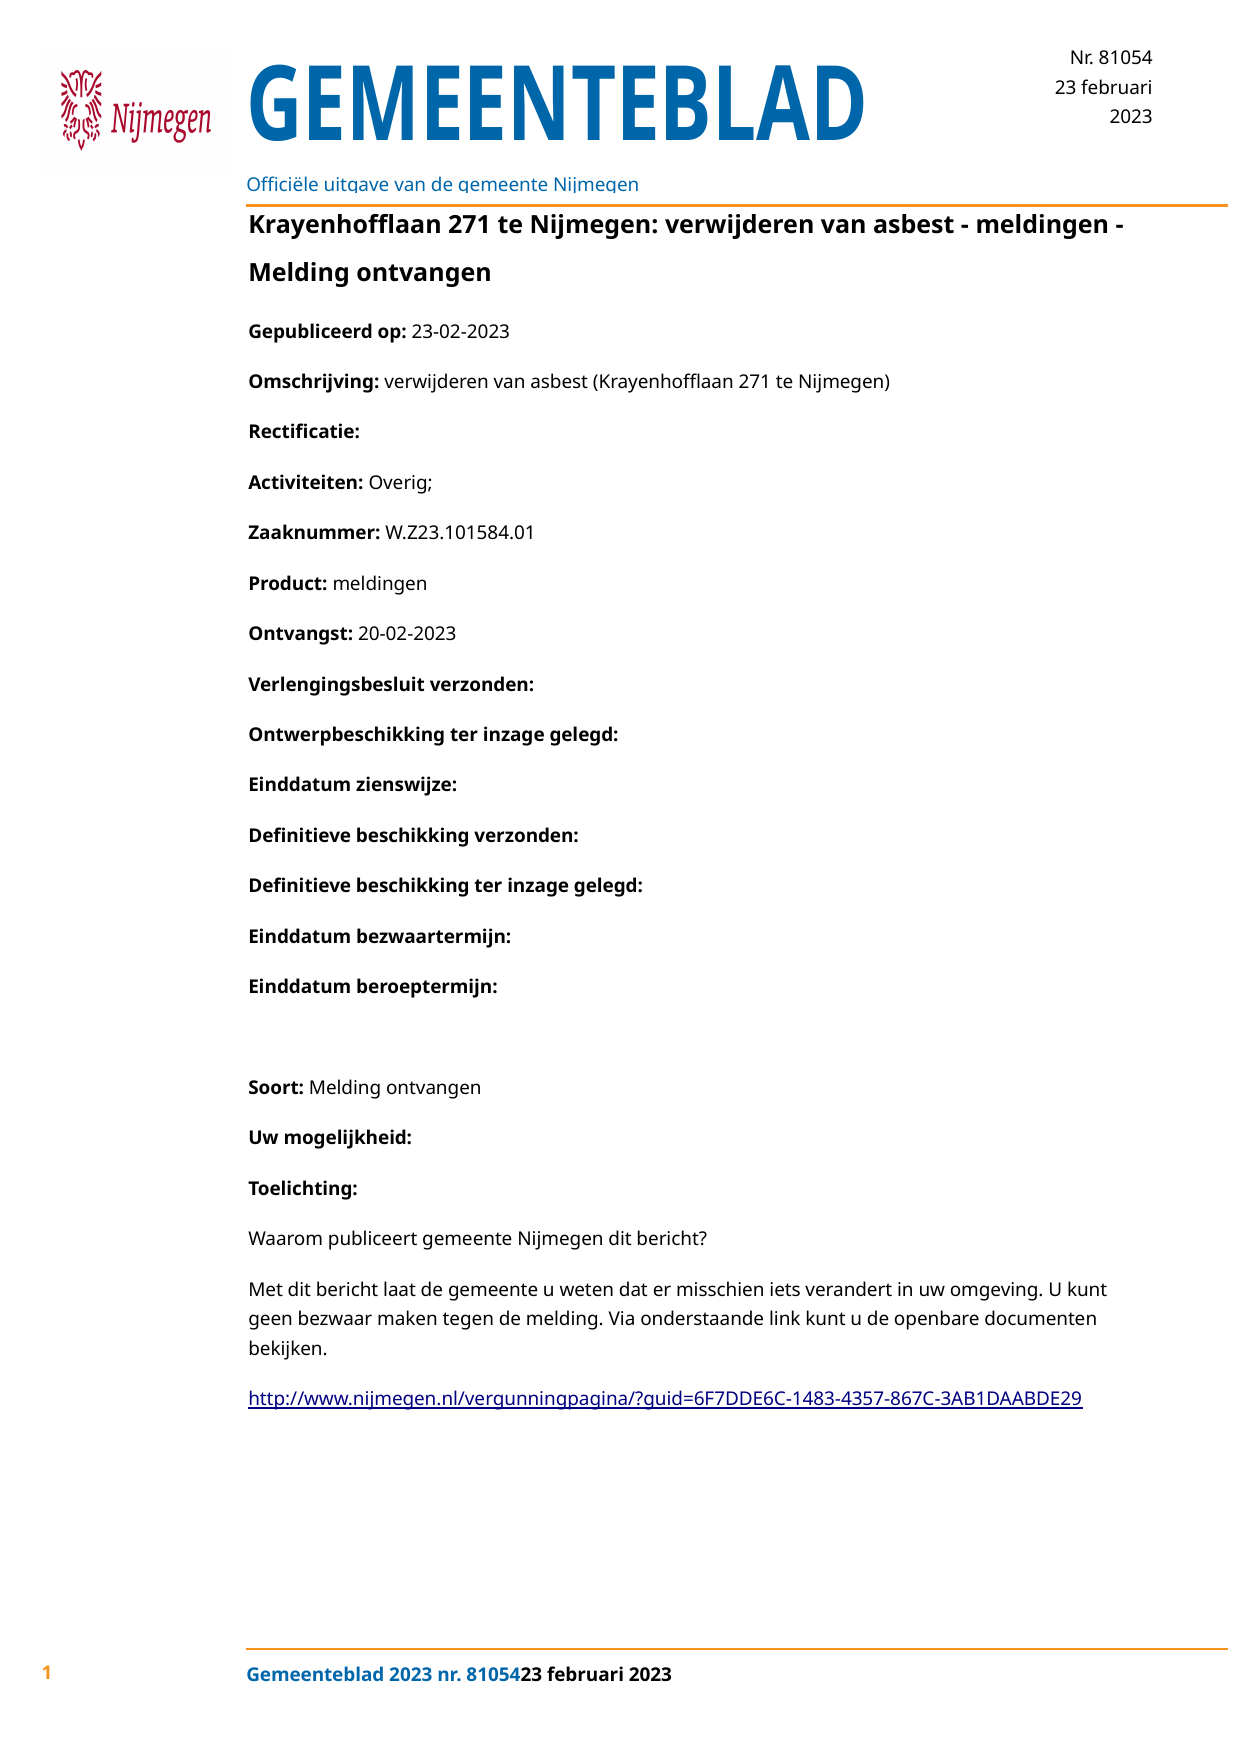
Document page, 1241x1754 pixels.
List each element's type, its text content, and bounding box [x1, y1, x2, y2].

text Rectificatie: [248, 419, 1152, 444]
text Einddatum bezwaartermijn: [248, 923, 1152, 949]
text http://www.nijmegen.nl/vergunningpagina/?guid=6F7DDE6C-1483-4357-867C-3AB1DAABDE29 [248, 1385, 1152, 1411]
text Activiteiten: Overig; [248, 469, 1152, 495]
text Definitieve beschikking ter inzage gelegd: [248, 872, 1152, 898]
text Einddatum zienswijze: [248, 772, 1152, 797]
text Krayenhofflaan 271 te Nijmegen: verwijderen van asbest - meldingen - Melding ontvangen [248, 207, 1152, 288]
text Uw mogelijkheid: [248, 1124, 1152, 1150]
text Toelichting: [248, 1175, 1152, 1201]
text Met dit bericht laat de gemeente u weten dat er misschien iets verandert in uw omgeving. U kunt geen bezwaar maken tegen de melding. Via onderstaande link kunt u de openbare documenten bekijken. [248, 1276, 1152, 1361]
text Product: meldingen [248, 570, 1152, 596]
text Soort: Melding ontvangen [248, 1074, 1152, 1100]
text Gepubliceerd op: 23-02-2023 [248, 318, 1152, 344]
text Ontvangst: 20-02-2023 [248, 620, 1152, 646]
picture [41, 47, 231, 172]
text Einddatum beroeptermijn: [248, 973, 1152, 999]
text Ontwerpbeschikking ter inzage gelegd: [248, 721, 1152, 747]
text Omschrijving: verwijderen van asbest (Krayenhofflaan 271 te Nijmegen) [248, 368, 1152, 394]
text Waarom publiceert gemeente Nijmegen dit bericht? [248, 1225, 1152, 1251]
text Definitieve beschikking verzonden: [248, 822, 1152, 848]
text Verlengingsbesluit verzonden: [248, 671, 1152, 697]
text Zaaknummer: W.Z23.101584.01 [248, 519, 1152, 545]
